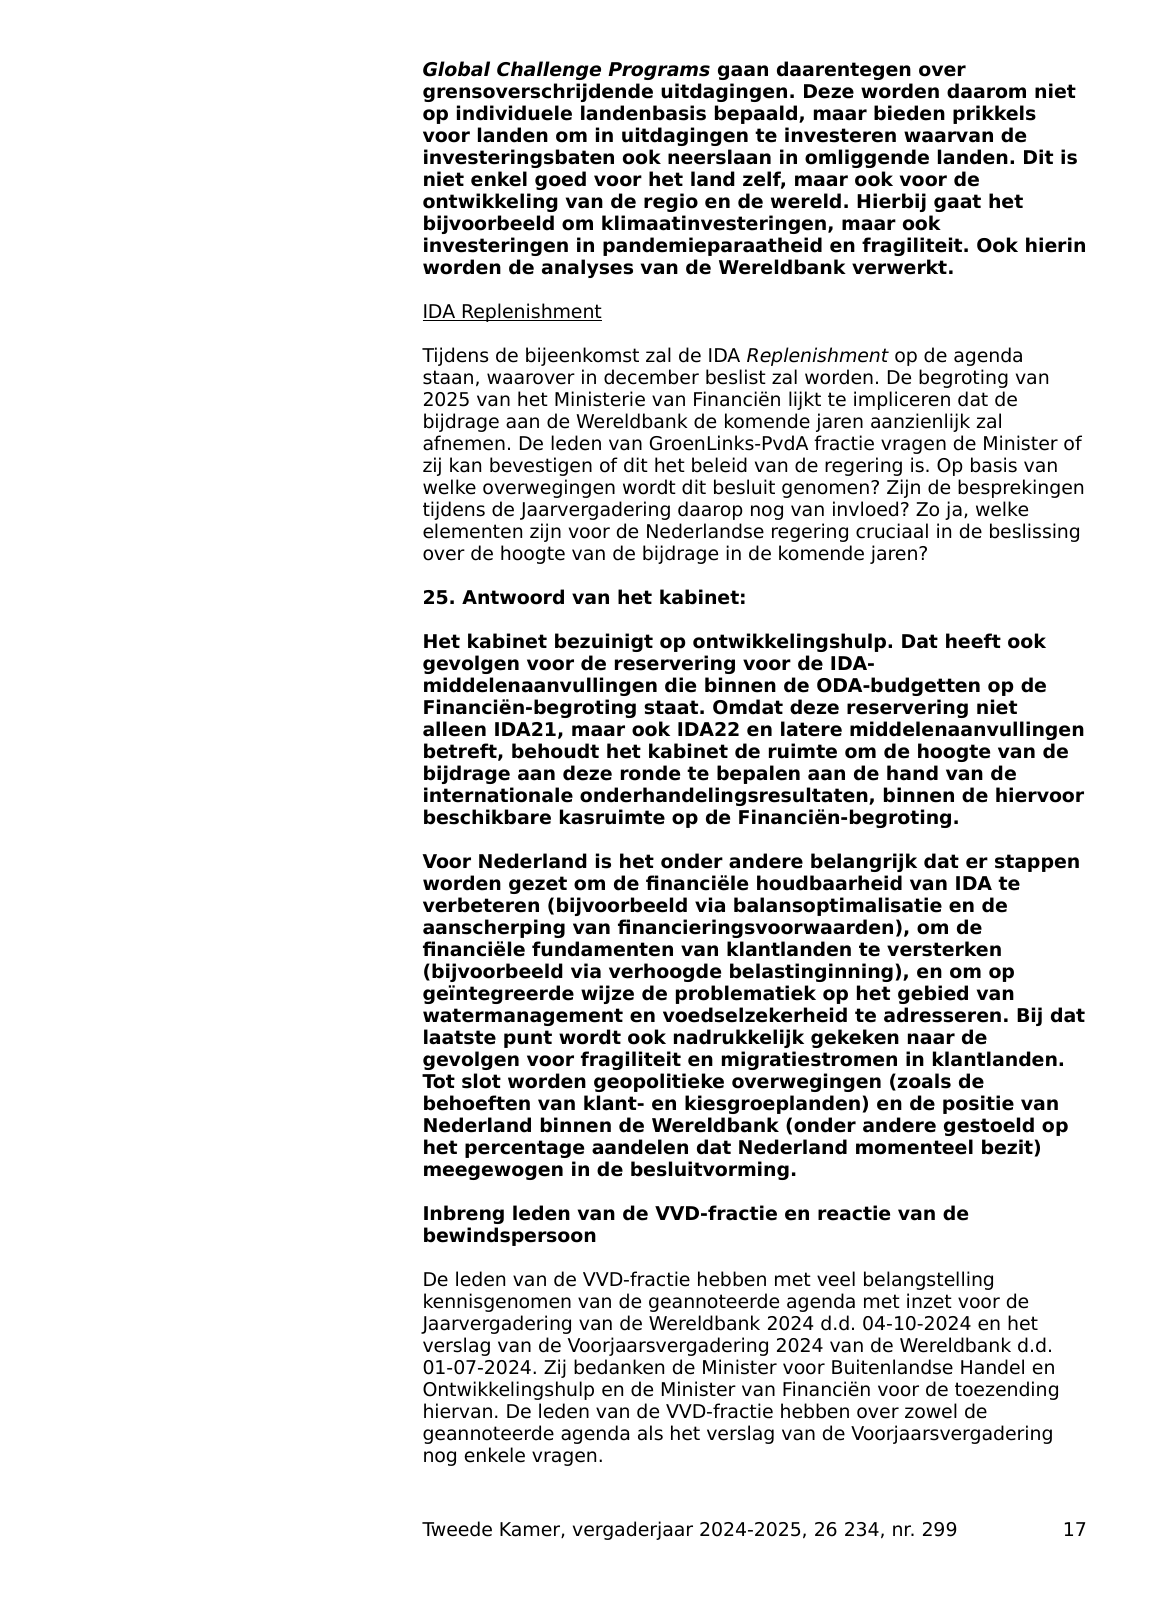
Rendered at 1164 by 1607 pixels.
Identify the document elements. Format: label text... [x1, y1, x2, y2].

text Het kabinet bezuinigt op ontwikkelingshulp. Dat heeft ook gevolgen voor de reservering voor de IDA-middelenaanvullingen die binnen de ODA-budgetten op de Financiën-begroting staat. Omdat deze reservering niet alleen IDA21, maar ook IDA22 en latere middelenaanvullingen betreft, behoudt het kabinet de ruimte om de hoogte van de bijdrage aan deze ronde te bepalen aan de hand van de internationale onderhandelingsresultaten, binnen de hiervoor beschikbare kasruimte op de Financiën-begroting. [422, 631, 1087, 829]
text Voor Nederland is het onder andere belangrijk dat er stappen worden gezet om de financiële houdbaarheid van IDA te verbeteren (bijvoorbeeld via balansoptimalisatie en de aanscherping van financieringsvoorwaarden), om de financiële fundamenten van klantlanden te versterken (bijvoorbeeld via verhoogde belastinginning), en om op geïntegreerde wijze de problematiek op het gebied van watermanagement en voedselzekerheid te adresseren. Bij dat laatste punt wordt ook nadrukkelijk gekeken naar de gevolgen voor fragiliteit en migratiestromen in klantlanden. Tot slot worden geopolitieke overwegingen (zoals de behoeften van klant- en kiesgroeplanden) en de positie van Nederland binnen de Wereldbank (onder andere gestoeld op het percentage aandelen dat Nederland momenteel bezit) meegewogen in de besluitvorming. [422, 851, 1087, 1181]
text De leden van de VVD-fractie hebben met veel belangstelling kennisgenomen van de geannoteerde agenda met inzet voor de Jaarvergadering van de Wereldbank 2024 d.d. 04-10-2024 en het verslag van de Voorjaarsvergadering 2024 van de Wereldbank d.d. 01-07-2024. Zij bedanken de Minister voor Buitenlandse Handel en Ontwikkelingshulp en de Minister van Financiën voor de toezending hiervan. De leden van de VVD-fractie hebben over zowel de geannoteerde agenda als het verslag van de Voorjaarsvergadering nog enkele vragen. [422, 1269, 1087, 1467]
subtitle Inbreng leden van de VVD-fractie en reactie van de bewindspersoon [422, 1203, 1087, 1247]
text Global Challenge Programs gaan daarentegen over grensoverschrijdende uitdagingen. Deze worden daarom niet op individuele landenbasis bepaald, maar bieden prikkels voor landen om in uitdagingen te investeren waarvan de investeringsbaten ook neerslaan in omliggende landen. Dit is niet enkel goed voor het land zelf, maar ook voor de ontwikkeling van de regio en de wereld. Hierbij gaat het bijvoorbeeld om klimaatinvesteringen, maar ook investeringen in pandemieparaatheid en fragiliteit. Ook hierin worden de analyses van de Wereldbank verwerkt. [422, 59, 1087, 279]
subtitle IDA Replenishment [422, 301, 1087, 323]
text Tijdens de bijeenkomst zal de IDA Replenishment op de agenda staan, waarover in december beslist zal worden. De begroting van 2025 van het Ministerie van Financiën lijkt te impliceren dat de bijdrage aan de Wereldbank de komende jaren aanzienlijk zal afnemen. De leden van GroenLinks-PvdA fractie vragen de Minister of zij kan bevestigen of dit het beleid van de regering is. Op basis van welke overwegingen wordt dit besluit genomen? Zijn de besprekingen tijdens de Jaarvergadering daarop nog van invloed? Zo ja, welke elementen zijn voor de Nederlandse regering cruciaal in de beslissing over de hoogte van de bijdrage in de komende jaren? [422, 345, 1087, 565]
subtitle 25. Antwoord van het kabinet: [422, 587, 1087, 609]
